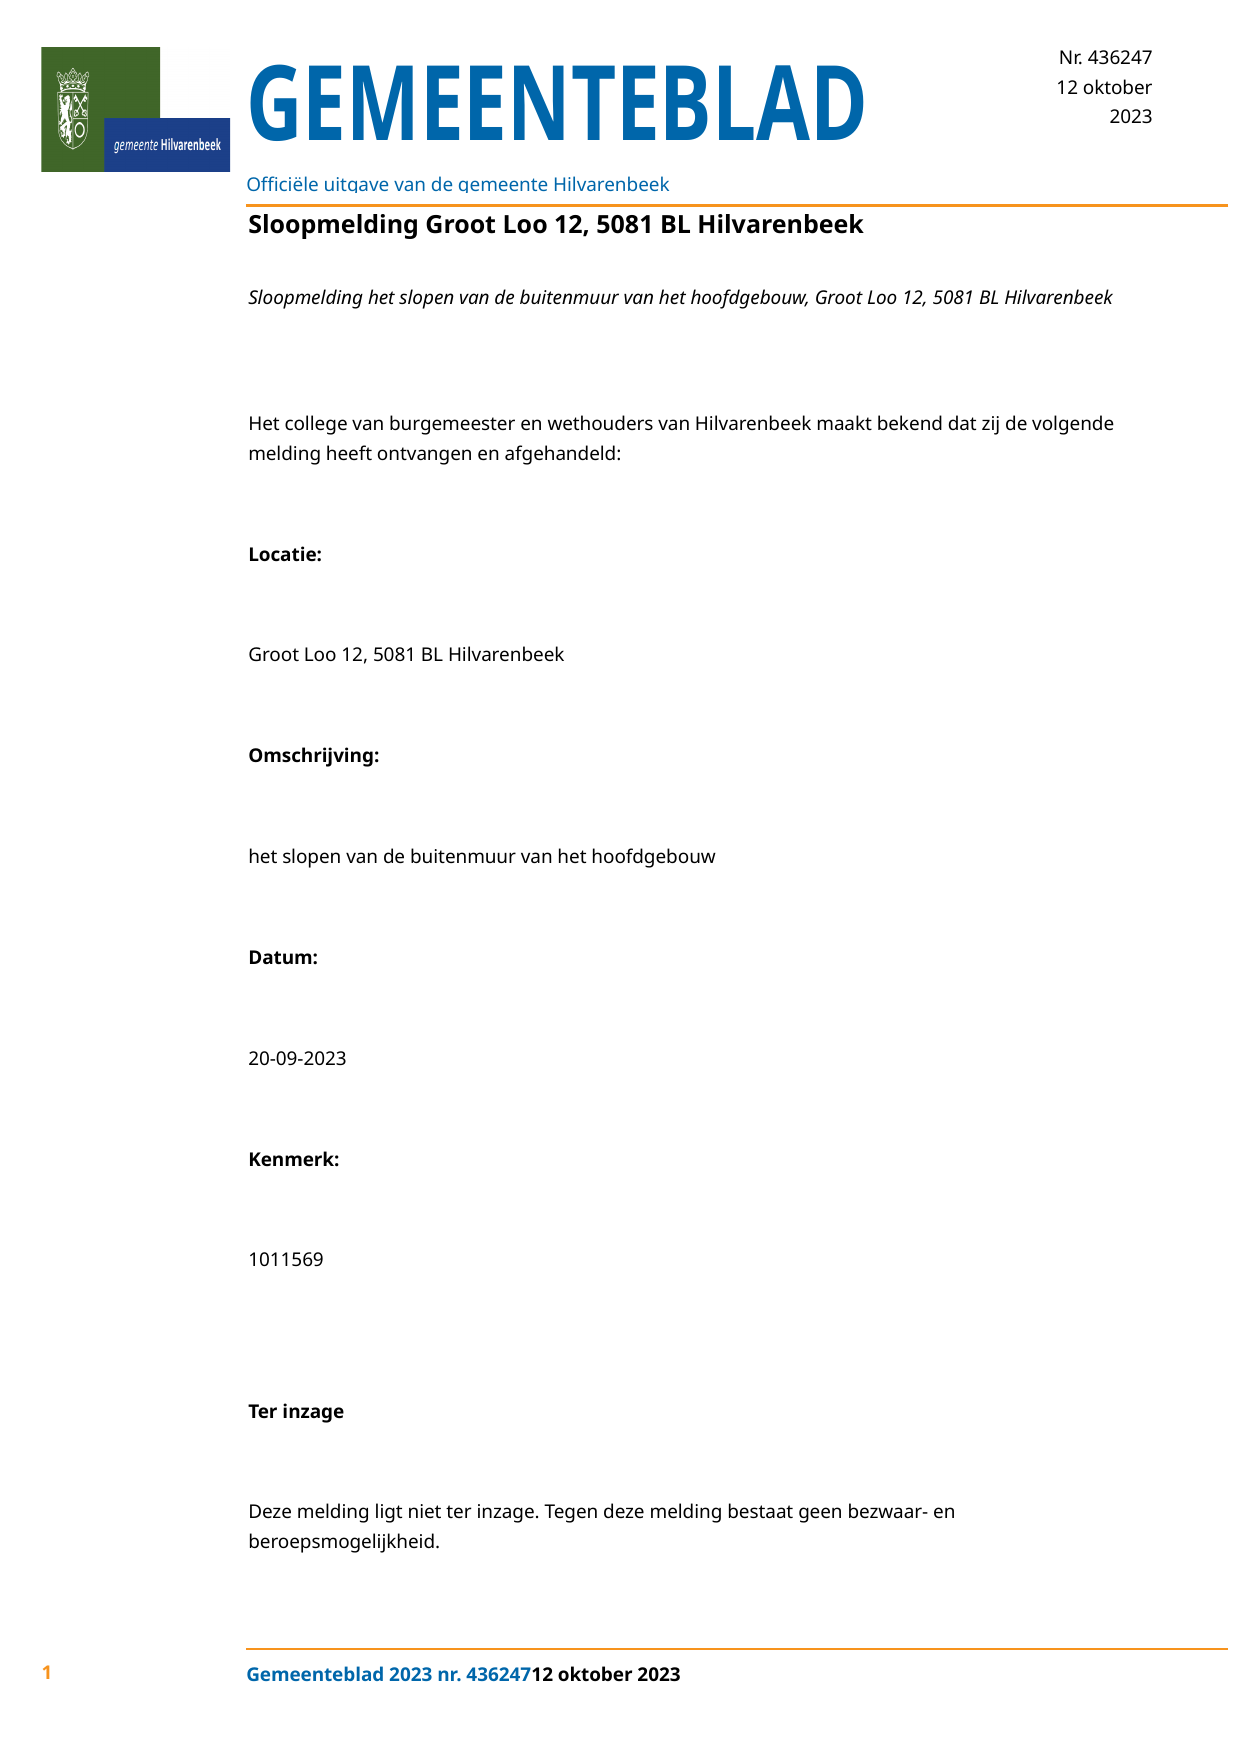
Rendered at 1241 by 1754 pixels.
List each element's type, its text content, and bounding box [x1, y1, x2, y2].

text het slopen van de buitenmuur van het hoofdgebouw [248, 843, 1152, 869]
text Sloopmelding Groot Loo 12, 5081 BL Hilvarenbeek [248, 207, 1152, 241]
text 1011569 [248, 1247, 1152, 1272]
text Locatie: [248, 541, 1152, 567]
text Deze melding ligt niet ter inzage. Tegen deze melding bestaat geen bezwaar- en beroepsmogelijkheid. [248, 1499, 1152, 1554]
text 20-09-2023 [248, 1045, 1152, 1071]
text Omschrijving: [248, 742, 1152, 768]
text Groot Loo 12, 5081 BL Hilvarenbeek [248, 642, 1152, 667]
text Sloopmelding het slopen van de buitenmuur van het hoofdgebouw, Groot Loo 12, 5081 BL Hilvarenbeek [248, 284, 1152, 309]
text Het college van burgemeester en wethouders van Hilvarenbeek maakt bekend dat zij de volgende melding heeft ontvangen en afgehandeld: [248, 410, 1152, 466]
text Ter inzage [248, 1398, 1152, 1424]
picture [41, 47, 231, 172]
text Datum: [248, 944, 1152, 970]
text Kenmerk: [248, 1146, 1152, 1172]
